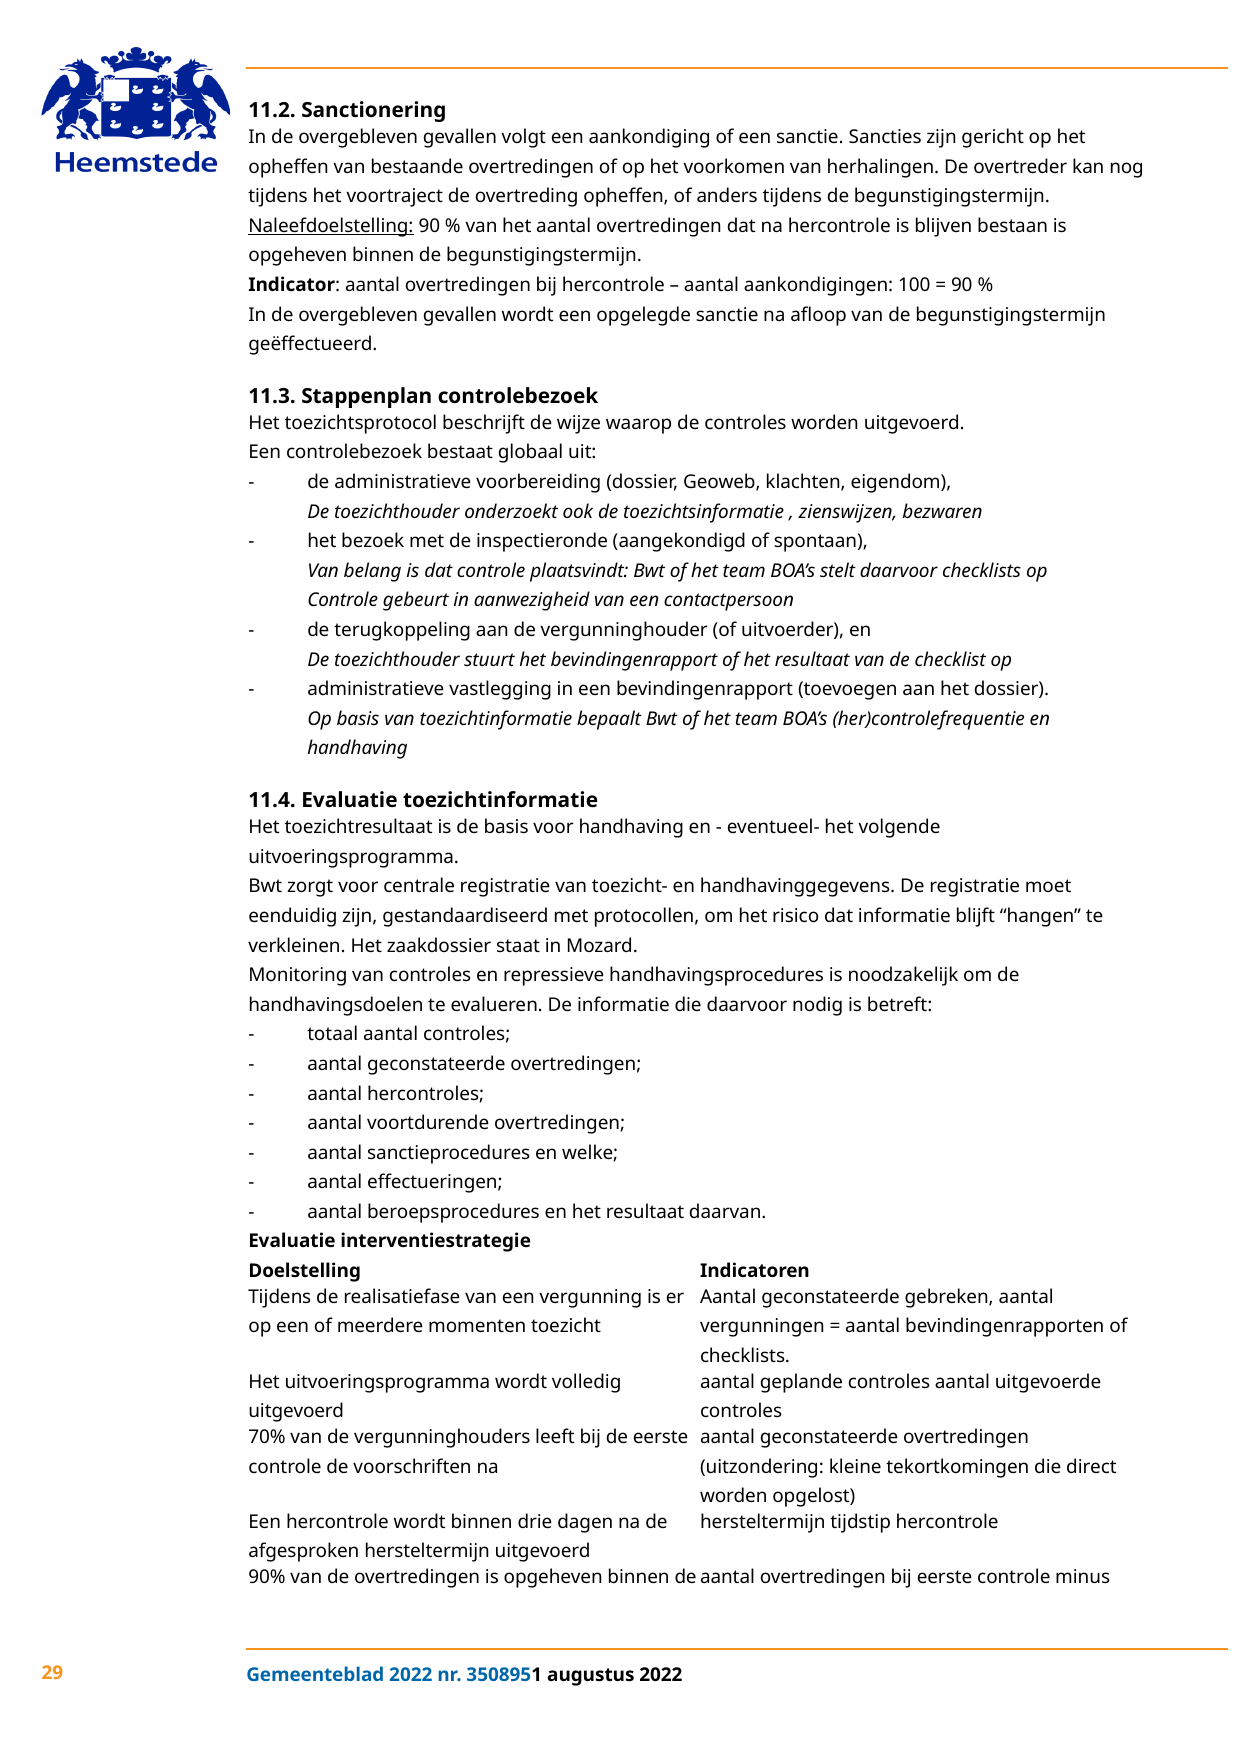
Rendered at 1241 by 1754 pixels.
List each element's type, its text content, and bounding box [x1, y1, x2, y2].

table_cell aantal geplande controles aantal uitgevoerde controles [700, 1368, 1152, 1423]
text 11.3. Stappenplan controlebezoek [248, 381, 1152, 409]
text Monitoring van controles en repressieve handhavingsprocedures is noodzakelijk om de handhavingsdoelen te evalueren. De informatie die daarvoor nodig is betreft: [248, 961, 1152, 1017]
list De toezichthouder stuurt het bevindingenrapport of het resultaat van de checklist op [248, 646, 1152, 672]
text Het toezichtsprotocol beschrijft de wijze waarop de controles worden uitgevoerd. [248, 409, 1152, 435]
list de terugkoppeling aan de vergunninghouder (of uitvoerder), en [248, 616, 1152, 642]
list aantal voortdurende overtredingen; [248, 1109, 1152, 1135]
table_cell Aantal geconstateerde gebreken, aantal vergunningen = aantal bevindingenrapporten of checklists. [700, 1283, 1152, 1368]
text In de overgebleven gevallen wordt een opgelegde sanctie na afloop van de begunstigingstermijn geëffectueerd. [248, 301, 1152, 356]
text Het toezichtresultaat is de basis voor handhaving en - eventueel- het volgende uitvoeringsprogramma. [248, 813, 1152, 869]
text 11.4. Evaluatie toezichtinformatie [248, 785, 1152, 813]
text Indicator: aantal overtredingen bij hercontrole – aantal aankondigingen: 100 = 90 % [248, 271, 1152, 297]
table_header Indicatoren [700, 1257, 1152, 1283]
table_header Doelstelling [248, 1257, 700, 1283]
text Bwt zorgt voor centrale registratie van toezicht- en handhavinggegevens. De registratie moet eenduidig zijn, gestandaardiseerd met protocollen, om het risico dat informatie blijft “hangen” te verkleinen. Het zaakdossier staat in Mozard. [248, 873, 1152, 957]
list aantal sanctieprocedures en welke; [248, 1139, 1152, 1164]
list administratieve vastlegging in een bevindingenrapport (toevoegen aan het dossier). [248, 675, 1152, 701]
list Van belang is dat controle plaatsvindt: Bwt of het team BOA’s stelt daarvoor checklists op [248, 557, 1152, 583]
list het bezoek met de inspectieronde (aangekondigd of spontaan), [248, 527, 1152, 553]
list aantal beroepsprocedures en het resultaat daarvan. [248, 1198, 1152, 1224]
table_cell Een hercontrole wordt binnen drie dagen na de afgesproken hersteltermijn uitgevoerd [248, 1508, 700, 1563]
text 11.2. Sanctionering [248, 95, 1152, 123]
table_cell 90% van de overtredingen is opgeheven binnen de [248, 1564, 700, 1589]
table_cell 70% van de vergunninghouders leeft bij de eerste controle de voorschriften na [248, 1423, 700, 1508]
table_cell hersteltermijn tijdstip hercontrole [700, 1508, 1152, 1563]
list aantal effectueringen; [248, 1168, 1152, 1194]
list de administratieve voorbereiding (dossier, Geoweb, klachten, eigendom), [248, 468, 1152, 494]
list totaal aantal controles; [248, 1021, 1152, 1046]
list Op basis van toezichtinformatie bepaalt Bwt of het team BOA’s (her)controlefrequentie en handhaving [248, 705, 1152, 760]
table_cell Het uitvoeringsprogramma wordt volledig uitgevoerd [248, 1368, 700, 1423]
table_cell aantal overtredingen bij eerste controle minus [700, 1564, 1152, 1589]
table_cell Tijdens de realisatiefase van een vergunning is er op een of meerdere momenten toezicht [248, 1283, 700, 1368]
picture [41, 47, 231, 172]
list Controle gebeurt in aanwezigheid van een contactpersoon [248, 587, 1152, 612]
text Naleefdoelstelling: 90 % van het aantal overtredingen dat na hercontrole is blijven bestaan is opgeheven binnen de begunstigingstermijn. [248, 212, 1152, 267]
text Een controlebezoek bestaat globaal uit: [248, 439, 1152, 464]
table_cell aantal geconstateerde overtredingen (uitzondering: kleine tekortkomingen die direct worden opgelost) [700, 1423, 1152, 1508]
text Evaluatie interventiestrategie [248, 1228, 1152, 1253]
text In de overgebleven gevallen volgt een aankondiging of een sanctie. Sancties zijn gericht op het opheffen van bestaande overtredingen of op het voorkomen van herhalingen. De overtreder kan nog tijdens het voortraject de overtreding opheffen, of anders tijdens de begunstigingstermijn. [248, 123, 1152, 208]
list aantal hercontroles; [248, 1080, 1152, 1105]
list aantal geconstateerde overtredingen; [248, 1050, 1152, 1076]
list De toezichthouder onderzoekt ook de toezichtsinformatie , zienswijzen, bezwaren [248, 498, 1152, 524]
